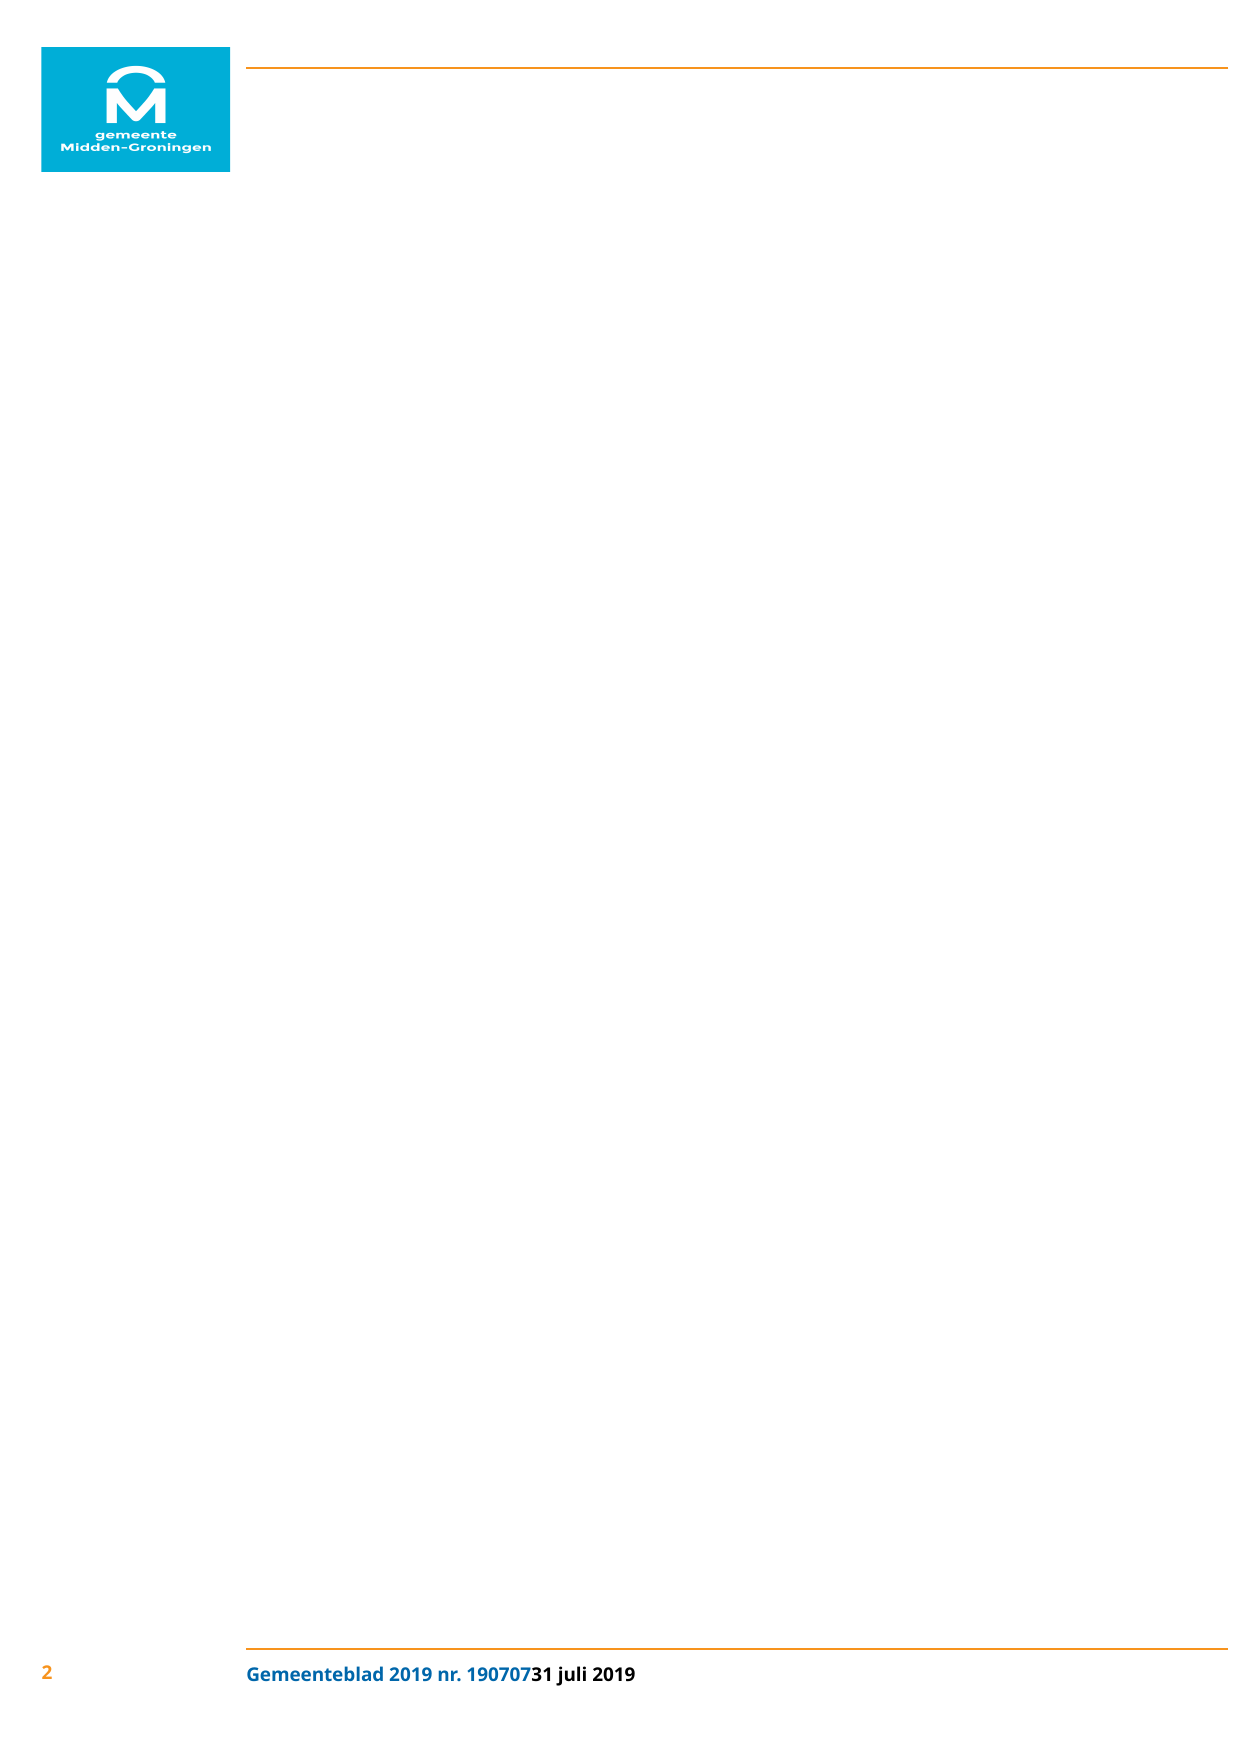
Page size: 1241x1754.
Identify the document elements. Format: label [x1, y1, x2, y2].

picture [108, 66, 164, 82]
picture [184, 146, 190, 153]
picture [107, 89, 165, 122]
